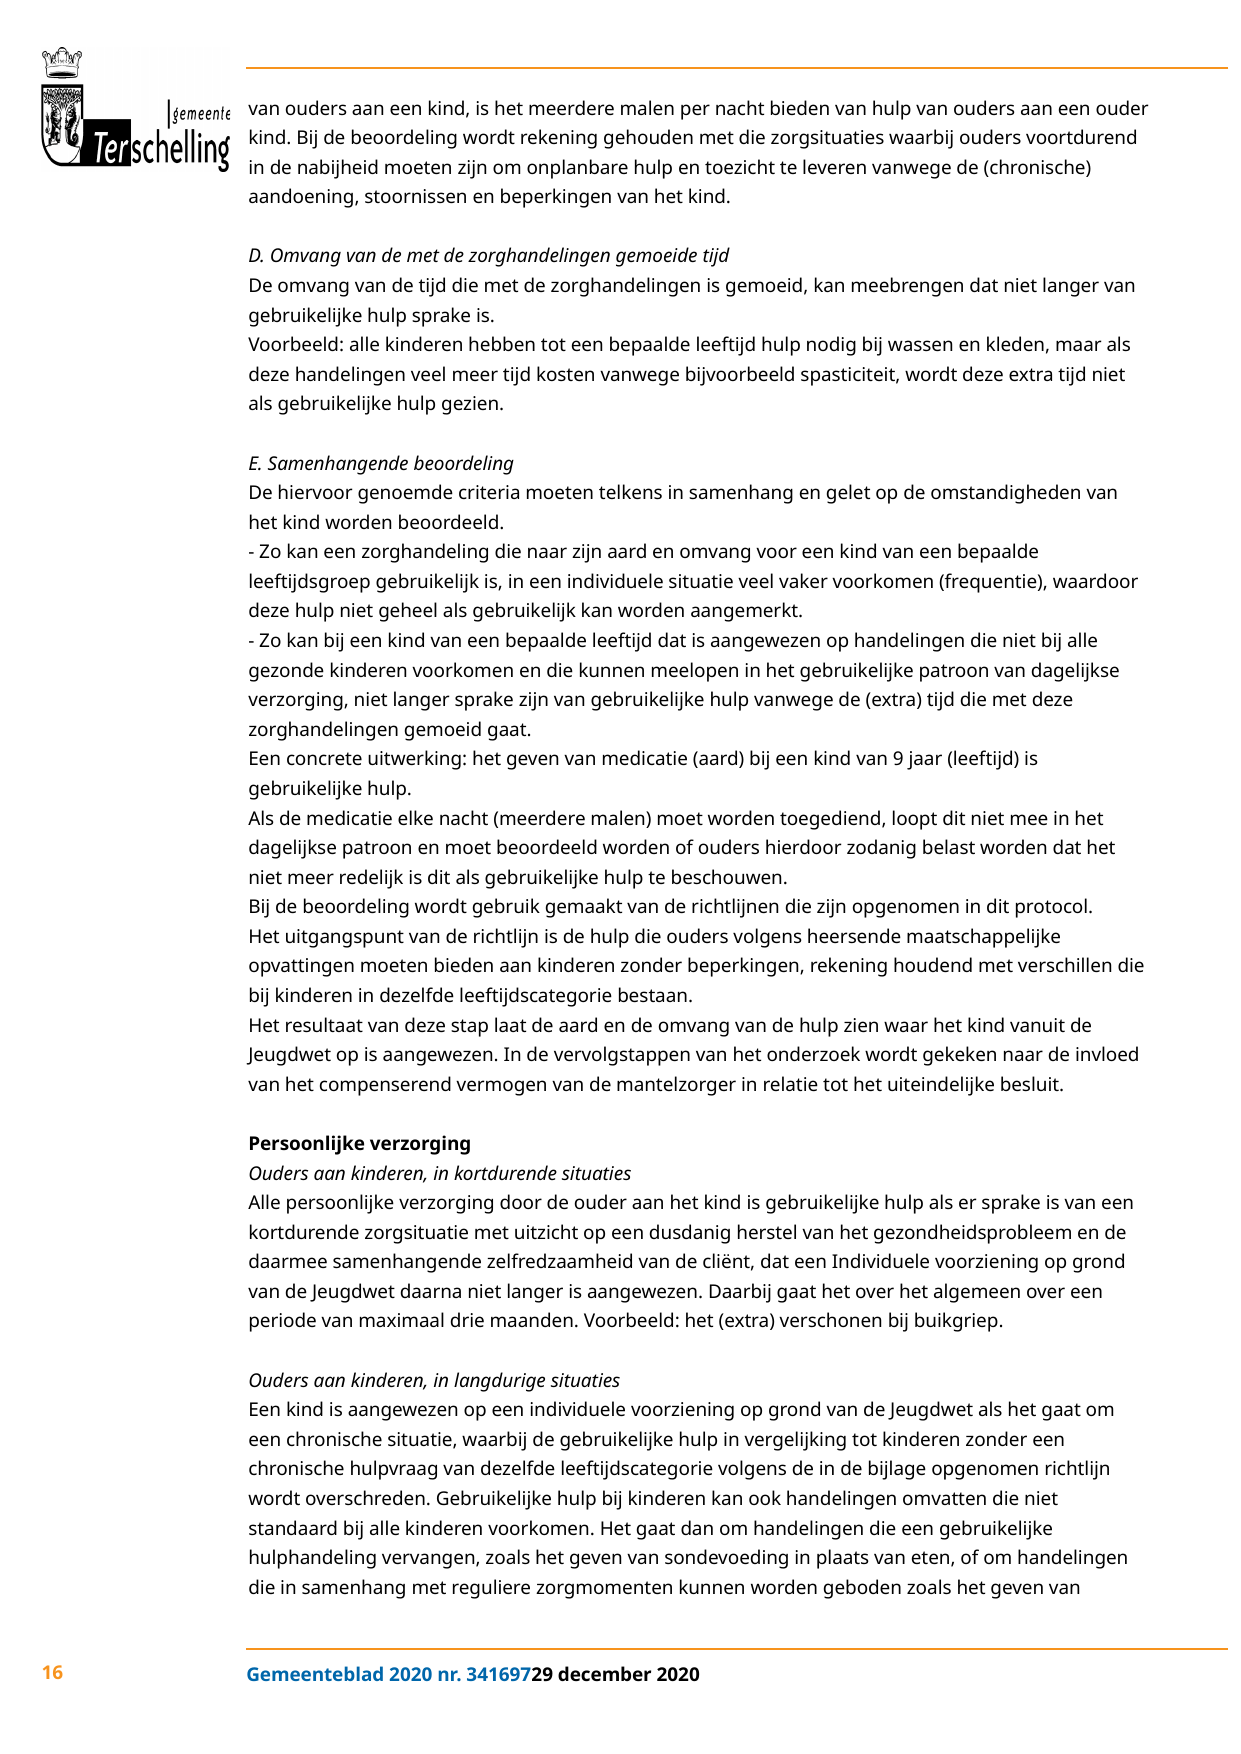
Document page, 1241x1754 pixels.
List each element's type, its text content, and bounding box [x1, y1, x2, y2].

text Als de medicatie elke nacht (meerdere malen) moet worden toegediend, loopt dit niet mee in het dagelijkse patroon en moet beoordeeld worden of ouders hierdoor zodanig belast worden dat het niet meer redelijk is dit als gebruikelijke hulp te beschouwen. [248, 805, 1152, 890]
text Alle persoonlijke verzorging door de ouder aan het kind is gebruikelijke hulp als er sprake is van een kortdurende zorgsituatie met uitzicht op een dusdanig herstel van het gezondheidsprobleem en de daarmee samenhangende zelfredzaamheid van de cliënt, dat een Individuele voorziening op grond van de Jeugdwet daarna niet langer is aangewezen. Daarbij gaat het over het algemeen over een periode van maximaal drie maanden. Voorbeeld: het (extra) verschonen bij buikgriep. [248, 1189, 1152, 1333]
text D. Omvang van de met de zorghandelingen gemoeide tijd [248, 243, 1152, 268]
text Het resultaat van deze stap laat de aard en de omvang van de hulp zien waar het kind vanuit de Jeugdwet op is aangewezen. In de vervolgstappen van het onderzoek wordt gekeken naar de invloed van het compenserend vermogen van de mantelzorger in relatie tot het uiteindelijke besluit. [248, 1012, 1152, 1097]
text - Zo kan een zorghandeling die naar zijn aard en omvang voor een kind van een bepaalde leeftijdsgroep gebruikelijk is, in een individuele situatie veel vaker voorkomen (frequentie), waardoor deze hulp niet geheel als gebruikelijk kan worden aangemerkt. [248, 538, 1152, 623]
picture [41, 47, 231, 172]
text Een concrete uitwerking: het geven van medicatie (aard) bij een kind van 9 jaar (leeftijd) is gebruikelijke hulp. [248, 746, 1152, 801]
text Ouders aan kinderen, in kortdurende situaties [248, 1160, 1152, 1186]
text van ouders aan een kind, is het meerdere malen per nacht bieden van hulp van ouders aan een ouder kind. Bij de beoordeling wordt rekening gehouden met die zorgsituaties waarbij ouders voortdurend in de nabijheid moeten zijn om onplanbare hulp en toezicht te leveren vanwege de (chronische) aandoening, stoornissen en beperkingen van het kind. [248, 95, 1152, 209]
text - Zo kan bij een kind van een bepaalde leeftijd dat is aangewezen op handelingen die niet bij alle gezonde kinderen voorkomen en die kunnen meelopen in het gebruikelijke patroon van dagelijkse verzorging, niet langer sprake zijn van gebruikelijke hulp vanwege de (extra) tijd die met deze zorghandelingen gemoeid gaat. [248, 627, 1152, 742]
text De hiervoor genoemde criteria moeten telkens in samenhang en gelet op de omstandigheden van het kind worden beoordeeld. [248, 479, 1152, 535]
text De omvang van de tijd die met de zorghandelingen is gemoeid, kan meebrengen dat niet langer van gebruikelijke hulp sprake is. [248, 272, 1152, 328]
text Persoonlijke verzorging [248, 1130, 1152, 1156]
text Voorbeeld: alle kinderen hebben tot een bepaalde leeftijd hulp nodig bij wassen en kleden, maar als deze handelingen veel meer tijd kosten vanwege bijvoorbeeld spasticiteit, wordt deze extra tijd niet als gebruikelijke hulp gezien. [248, 331, 1152, 416]
text Een kind is aangewezen op een individuele voorziening op grond van de Jeugdwet als het gaat om een chronische situatie, waarbij de gebruikelijke hulp in vergelijking tot kinderen zonder een chronische hulpvraag van dezelfde leeftijdscategorie volgens de in de bijlage opgenomen richtlijn wordt overschreden. Gebruikelijke hulp bij kinderen kan ook handelingen omvatten die niet standaard bij alle kinderen voorkomen. Het gaat dan om handelingen die een gebruikelijke hulphandeling vervangen, zoals het geven van sondevoeding in plaats van eten, of om handelingen die in samenhang met reguliere zorgmomenten kunnen worden geboden zoals het geven van [248, 1396, 1152, 1600]
text E. Samenhangende beoordeling [248, 450, 1152, 476]
text Ouders aan kinderen, in langdurige situaties [248, 1367, 1152, 1393]
text Bij de beoordeling wordt gebruik gemaakt van de richtlijnen die zijn opgenomen in dit protocol. [248, 893, 1152, 919]
text Het uitgangspunt van de richtlijn is de hulp die ouders volgens heersende maatschappelijke opvattingen moeten bieden aan kinderen zonder beperkingen, rekening houdend met verschillen die bij kinderen in dezelfde leeftijdscategorie bestaan. [248, 923, 1152, 1008]
